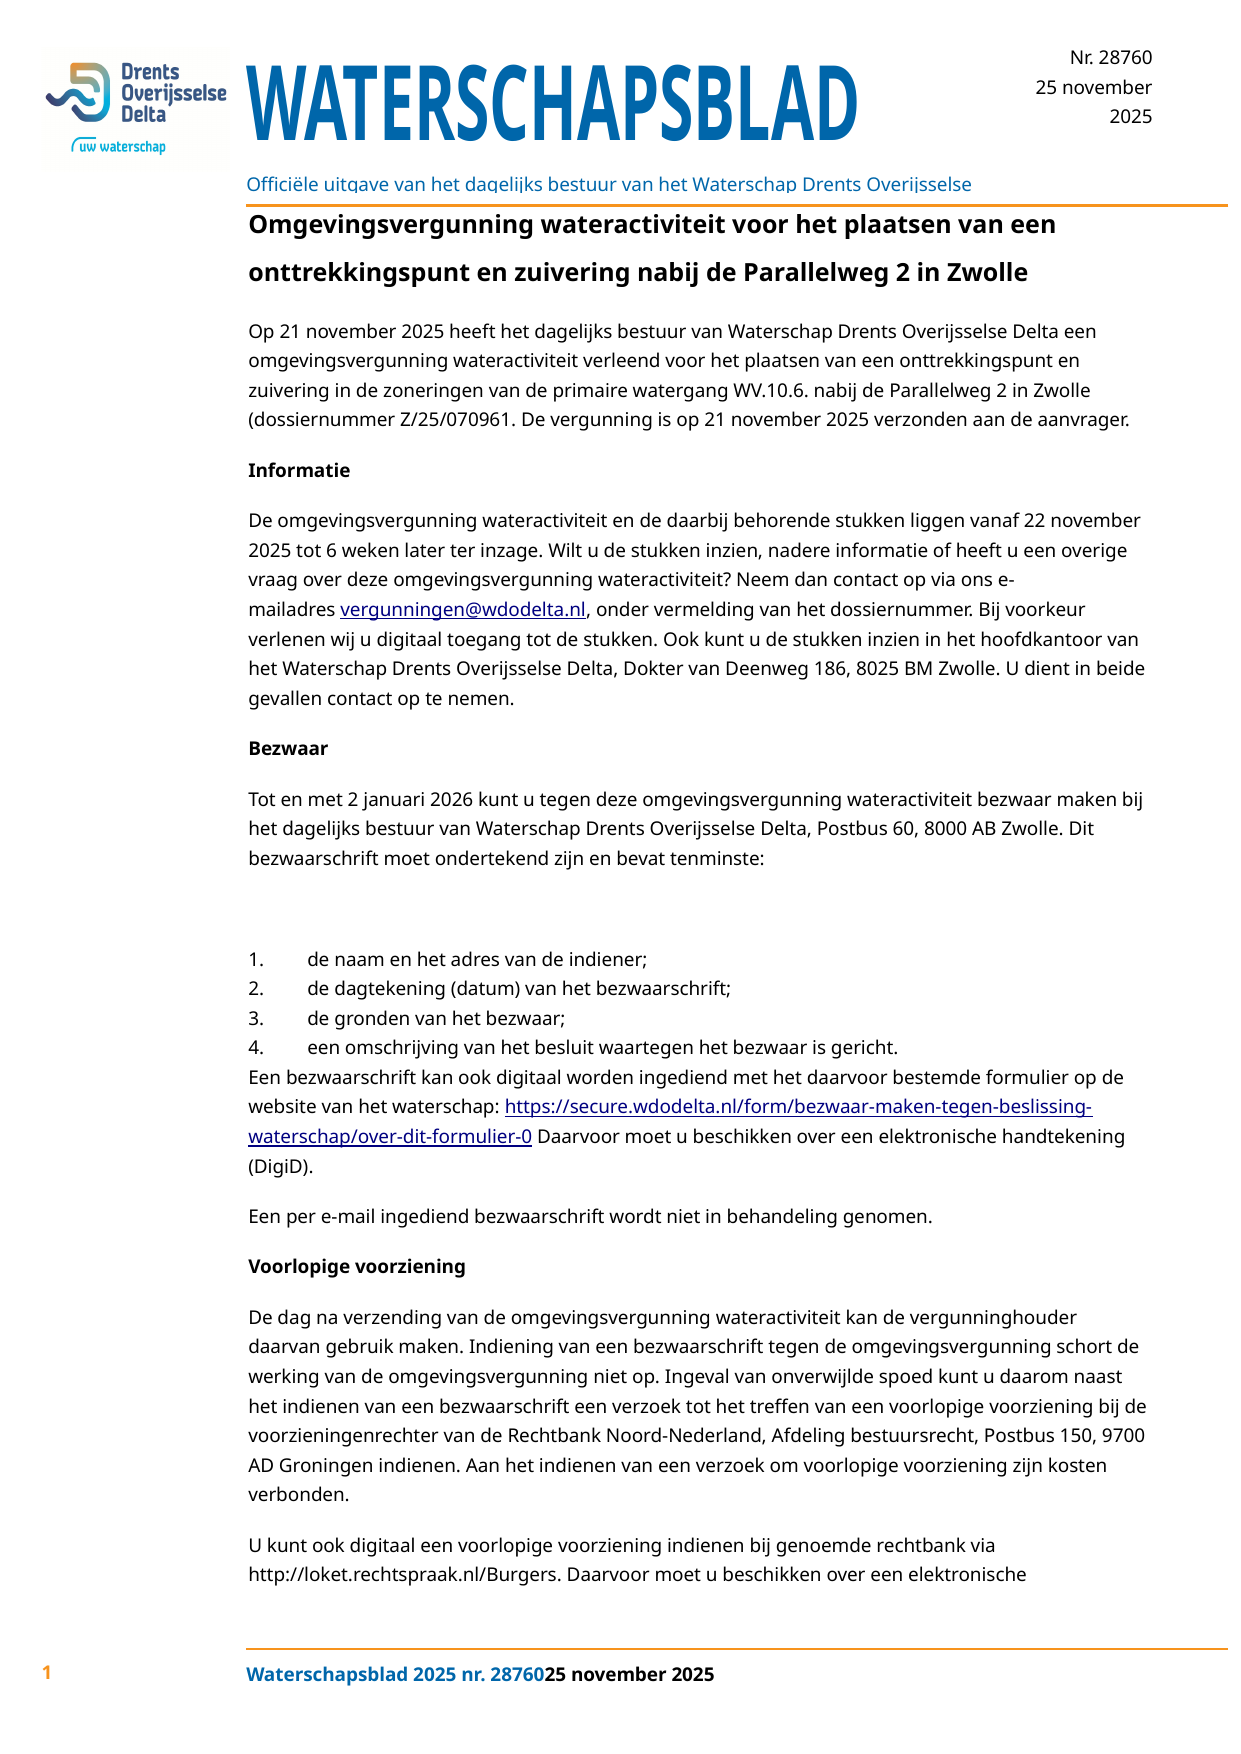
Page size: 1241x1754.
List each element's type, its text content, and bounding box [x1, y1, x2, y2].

text Omgevingsvergunning wateractiviteit voor het plaatsen van een onttrekkingspunt en zuivering nabij de Parallelweg 2 in Zwolle [248, 207, 1152, 288]
text De dag na verzending van de omgevingsvergunning wateractiviteit kan de vergunninghouder daarvan gebruik maken. Indiening van een bezwaarschrift tegen de omgevingsvergunning schort de werking van de omgevingsvergunning niet op. Ingeval van onverwijlde spoed kunt u daarom naast het indienen van een bezwaarschrift een verzoek tot het treffen van een voorlopige voorziening bij de voorzieningenrechter van de Rechtbank Noord-Nederland, Afdeling bestuursrecht, Postbus 150, 9700 AD Groningen indienen. Aan het indienen van een verzoek om voorlopige voorziening zijn kosten verbonden. [248, 1304, 1152, 1507]
text Informatie [248, 457, 1152, 483]
list de dagtekening (datum) van het bezwaarschrift; [248, 975, 1152, 1001]
text U kunt ook digitaal een voorlopige voorziening indienen bij genoemde rechtbank via http://loket.rechtspraak.nl/Burgers. Daarvoor moet u beschikken over een elektronische [248, 1532, 1152, 1587]
text Tot en met 2 januari 2026 kunt u tegen deze omgevingsvergunning wateractiviteit bezwaar maken bij het dagelijks bestuur van Waterschap Drents Overijsselse Delta, Postbus 60, 8000 AB Zwolle. Dit bezwaarschrift moet ondertekend zijn en bevat tenminste: [248, 786, 1152, 871]
picture [41, 47, 231, 172]
list de gronden van het bezwaar; [248, 1005, 1152, 1031]
text Op 21 november 2025 heeft het dagelijks bestuur van Waterschap Drents Overijsselse Delta een omgevingsvergunning wateractiviteit verleend voor het plaatsen van een onttrekkingspunt en zuivering in de zoneringen van de primaire watergang WV.10.6. nabij de Parallelweg 2 in Zwolle (dossiernummer Z/25/070961. De vergunning is op 21 november 2025 verzonden aan de aanvrager. [248, 318, 1152, 432]
text Voorlopige voorziening [248, 1254, 1152, 1279]
list de naam en het adres van de indiener; [248, 946, 1152, 972]
list een omschrijving van het besluit waartegen het bezwaar is gericht. [248, 1034, 1152, 1060]
text Bezwaar [248, 735, 1152, 761]
text Een bezwaarschrift kan ook digitaal worden ingediend met het daarvoor bestemde formulier op de website van het waterschap: https://secure.wdodelta.nl/form/bezwaar-maken-tegen-beslissing-waterschap/over-dit-formulier-0 Daarvoor moet u beschikken over een elektronische handtekening (DigiD). [248, 1064, 1152, 1179]
text Een per e-mail ingediend bezwaarschrift wordt niet in behandeling genomen. [248, 1203, 1152, 1229]
text De omgevingsvergunning wateractiviteit en de daarbij behorende stukken liggen vanaf 22 november 2025 tot 6 weken later ter inzage. Wilt u de stukken inzien, nadere informatie of heeft u een overige vraag over deze omgevingsvergunning wateractiviteit? Neem dan contact op via ons e-mailadres vergunningen@wdodelta.nl, onder vermelding van het dossiernummer. Bij voorkeur verlenen wij u digitaal toegang tot de stukken. Ook kunt u de stukken inzien in het hoofdkantoor van het Waterschap Drents Overijsselse Delta, Dokter van Deenweg 186, 8025 BM Zwolle. U dient in beide gevallen contact op te nemen. [248, 507, 1152, 711]
